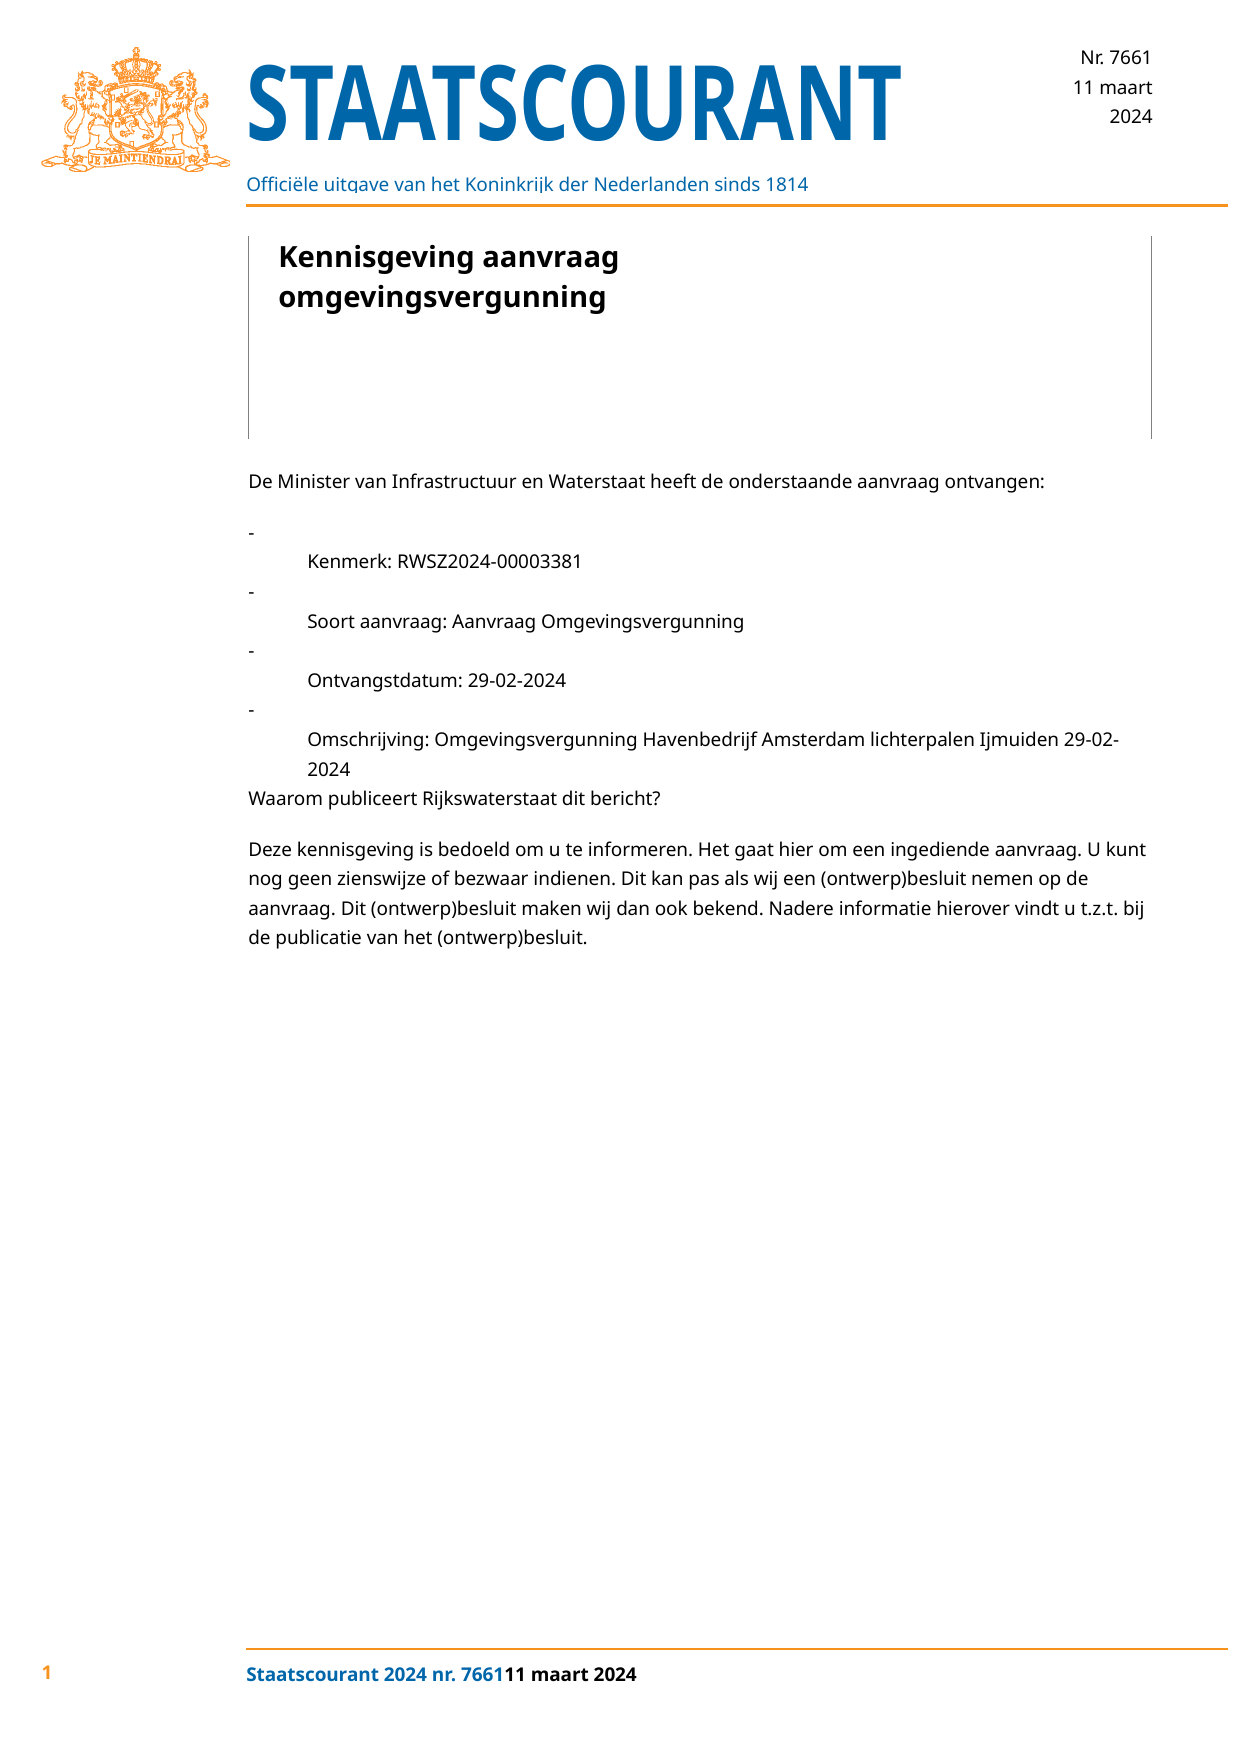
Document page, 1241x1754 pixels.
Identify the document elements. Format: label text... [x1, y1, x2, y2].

list Omschrijving: Omgevingsvergunning Havenbedrijf Amsterdam lichterpalen Ijmuiden 29-02-2024 [248, 726, 1152, 781]
picture [41, 47, 231, 172]
text De Minister van Infrastructuur en Waterstaat heeft de onderstaande aanvraag ontvangen: [248, 469, 1152, 494]
table_header [1090, 236, 1151, 413]
list Kenmerk: RWSZ2024-00003381 [248, 549, 1152, 574]
table_header [850, 236, 912, 413]
list Soort aanvraag: Aanvraag Omgevingsvergunning [248, 608, 1152, 633]
list Ontvangstdatum: 29-02-2024 [248, 667, 1152, 693]
picture [912, 236, 1090, 414]
table_header [850, 414, 1151, 439]
text Deze kennisgeving is bedoeld om u te informeren. Het gaat hier om een ingediende aanvraag. U kunt nog geen zienswijze of bezwaar indienen. Dit kan pas als wij een (ontwerp)besluit nemen op de aanvraag. Dit (ontwerp)besluit maken wij dan ook bekend. Nadere informatie hierover vindt u t.z.t. bij de publicatie van het (ontwerp)besluit. [248, 836, 1152, 950]
table_header Kennisgeving aanvraag omgevingsvergunning [249, 236, 850, 439]
text Waarom publiceert Rijkswaterstaat dit bericht? [248, 785, 1152, 811]
